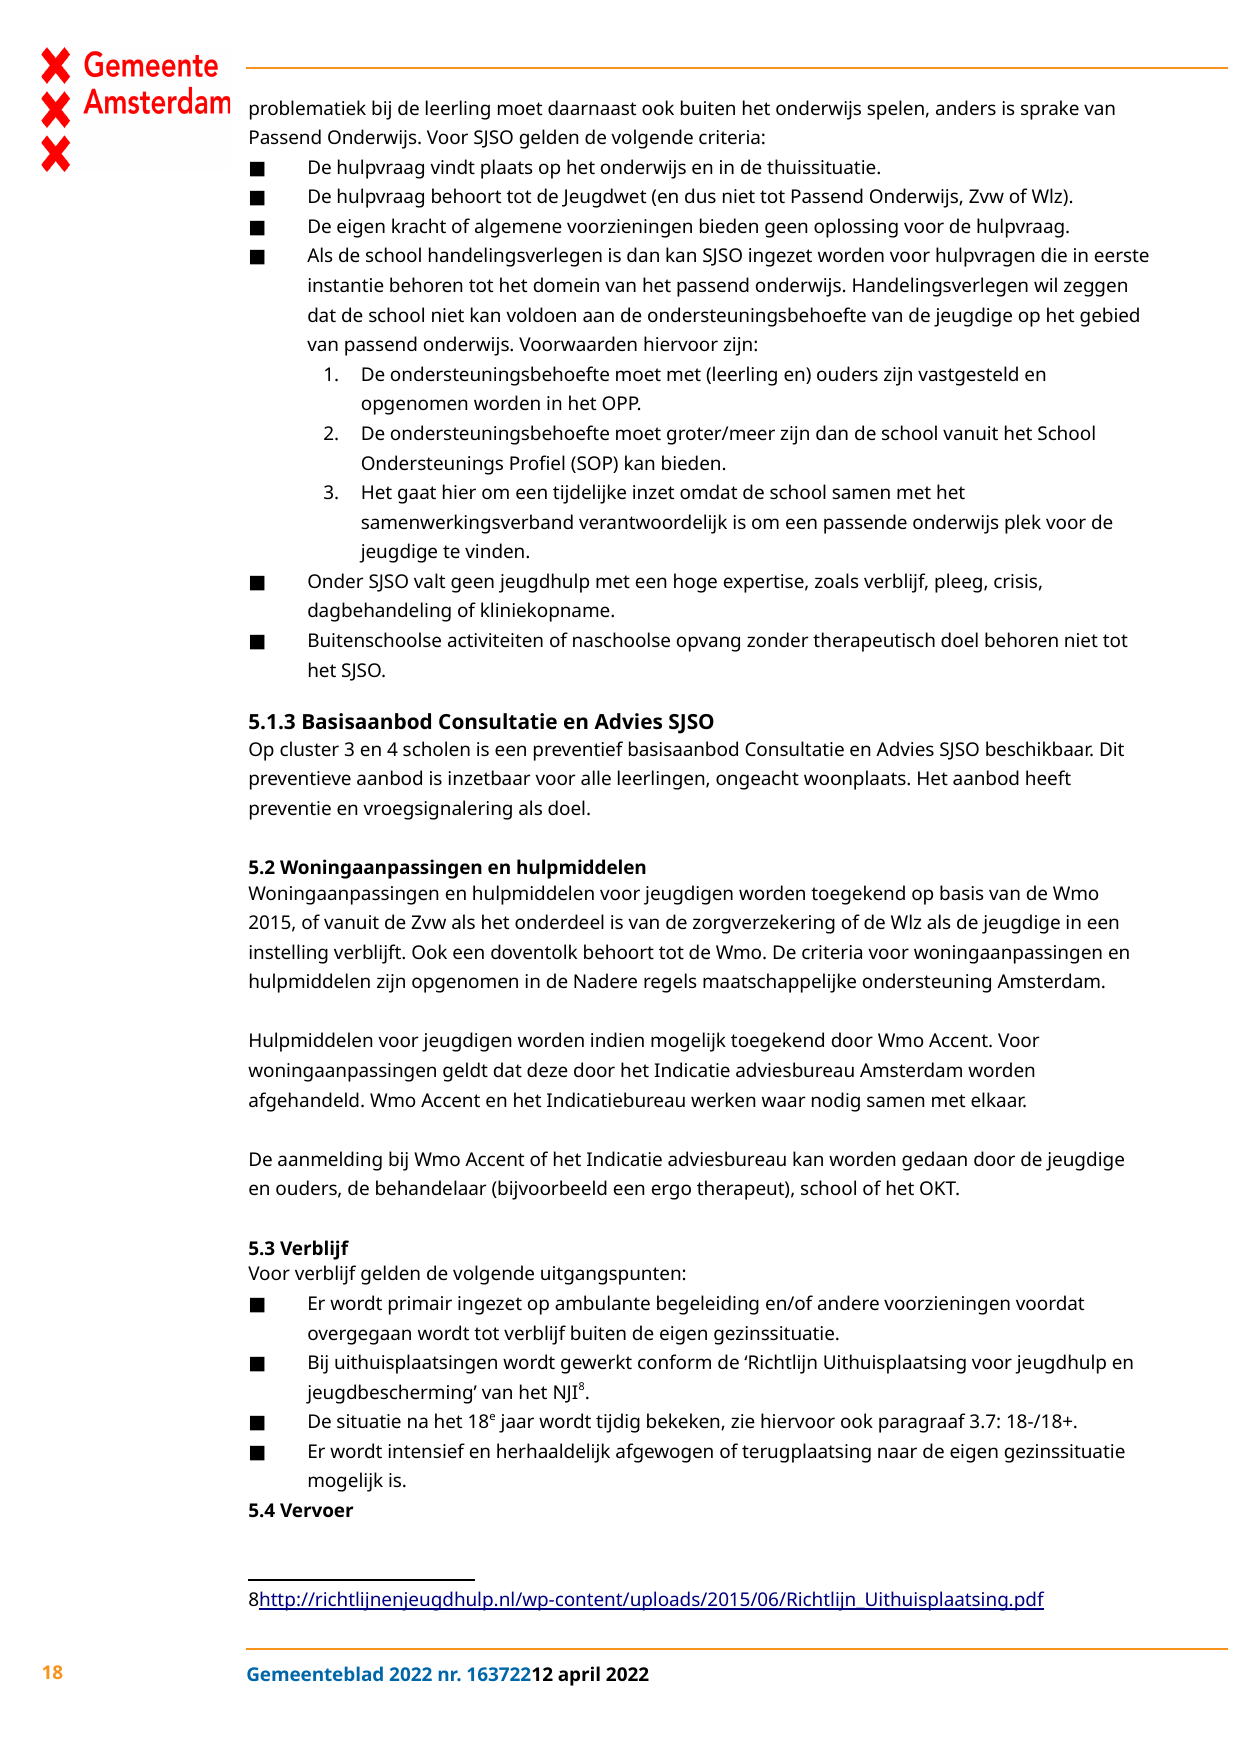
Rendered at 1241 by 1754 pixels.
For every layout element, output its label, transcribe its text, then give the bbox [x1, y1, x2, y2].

list Bij uithuisplaatsingen wordt gewerkt conform de ‘Richtlijn Uithuisplaatsing voor jeugdhulp en jeugdbescherming’ van het NJI. [248, 1349, 1152, 1404]
list De ondersteuningsbehoefte moet groter/meer zijn dan de school vanuit het School Ondersteunings Profiel (SOP) kan bieden. [323, 420, 1152, 476]
list Als de school handelingsverlegen is dan kan SJSO ingezet worden voor hulpvragen die in eerste instantie behoren tot het domein van het passend onderwijs. Handelingsverlegen wil zeggen dat de school niet kan voldoen aan de ondersteuningsbehoefte van de jeugdige op het gebied van passend onderwijs. Voorwaarden hiervoor zijn: [248, 243, 1152, 357]
text De aanmelding bij Wmo Accent of het Indicatie adviesbureau kan worden gedaan door de jeugdige en ouders, de behandelaar (bijvoorbeeld een ergo therapeut), school of het OKT. [248, 1146, 1152, 1201]
list Buitenschoolse activiteiten of naschoolse opvang zonder therapeutisch doel behoren niet tot het SJSO. [248, 627, 1152, 683]
text Op cluster 3 en 4 scholen is een preventief basisaanbod Consultatie en Advies SJSO beschikbaar. Dit preventieve aanbod is inzetbaar voor alle leerlingen, ongeacht woonplaats. Het aanbod heeft preventie en vroegsignalering als doel. [248, 736, 1152, 821]
list Het gaat hier om een tijdelijke inzet omdat de school samen met het samenwerkingsverband verantwoordelijk is om een passende onderwijs plek voor de jeugdige te vinden. [323, 479, 1152, 564]
text Woningaanpassingen en hulpmiddelen voor jeugdigen worden toegekend op basis van de Wmo 2015, of vanuit de Zvw als het onderdeel is van de zorgverzekering of de Wlz als de jeugdige in een instelling verblijft. Ook een doventolk behoort tot de Wmo. De criteria voor woningaanpassingen en hulpmiddelen zijn opgenomen in de Nadere regels maatschappelijke ondersteuning Amsterdam. [248, 880, 1152, 994]
text 5.3 Verblijf [248, 1235, 1152, 1261]
list Onder SJSO valt geen jeugdhulp met een hoge expertise, zoals verblijf, pleeg, crisis, dagbehandeling of kliniekopname. [248, 568, 1152, 623]
list Er wordt intensief en herhaaldelijk afgewogen of terugplaatsing naar de eigen gezinssituatie mogelijk is. [248, 1438, 1152, 1493]
text 5.1.3 Basisaanbod Consultatie en Advies SJSO [248, 707, 1152, 736]
list De situatie na het 18e jaar wordt tijdig bekeken, zie hiervoor ook paragraaf 3.7: 18-/18+. [248, 1408, 1152, 1434]
text problematiek bij de leerling moet daarnaast ook buiten het onderwijs spelen, anders is sprake van Passend Onderwijs. Voor SJSO gelden de volgende criteria: [248, 95, 1152, 150]
list Er wordt primair ingezet op ambulante begeleiding en/of andere voorzieningen voordat overgegaan wordt tot verblijf buiten de eigen gezinssituatie. [248, 1290, 1152, 1345]
list http://richtlijnenjeugdhulp.nl/wp-content/uploads/2015/06/Richtlijn_Uithuisplaatsing.pdf [248, 1586, 1152, 1612]
text 5.4 Vervoer [248, 1497, 1152, 1523]
text Hulpmiddelen voor jeugdigen worden indien mogelijk toegekend door Wmo Accent. Voor woningaanpassingen geldt dat deze door het Indicatie adviesbureau Amsterdam worden afgehandeld. Wmo Accent en het Indicatiebureau werken waar nodig samen met elkaar. [248, 1028, 1152, 1113]
list De hulpvraag behoort tot de Jeugdwet (en dus niet tot Passend Onderwijs, Zvw of Wlz). [248, 183, 1152, 209]
picture [41, 47, 231, 172]
list De eigen kracht of algemene voorzieningen bieden geen oplossing voor de hulpvraag. [248, 213, 1152, 239]
text 5.2 Woningaanpassingen en hulpmiddelen [248, 854, 1152, 880]
text Voor verblijf gelden de volgende uitgangspunten: [248, 1261, 1152, 1286]
list De ondersteuningsbehoefte moet met (leerling en) ouders zijn vastgesteld en opgenomen worden in het OPP. [323, 361, 1152, 416]
list De hulpvraag vindt plaats op het onderwijs en in de thuissituatie. [248, 154, 1152, 180]
